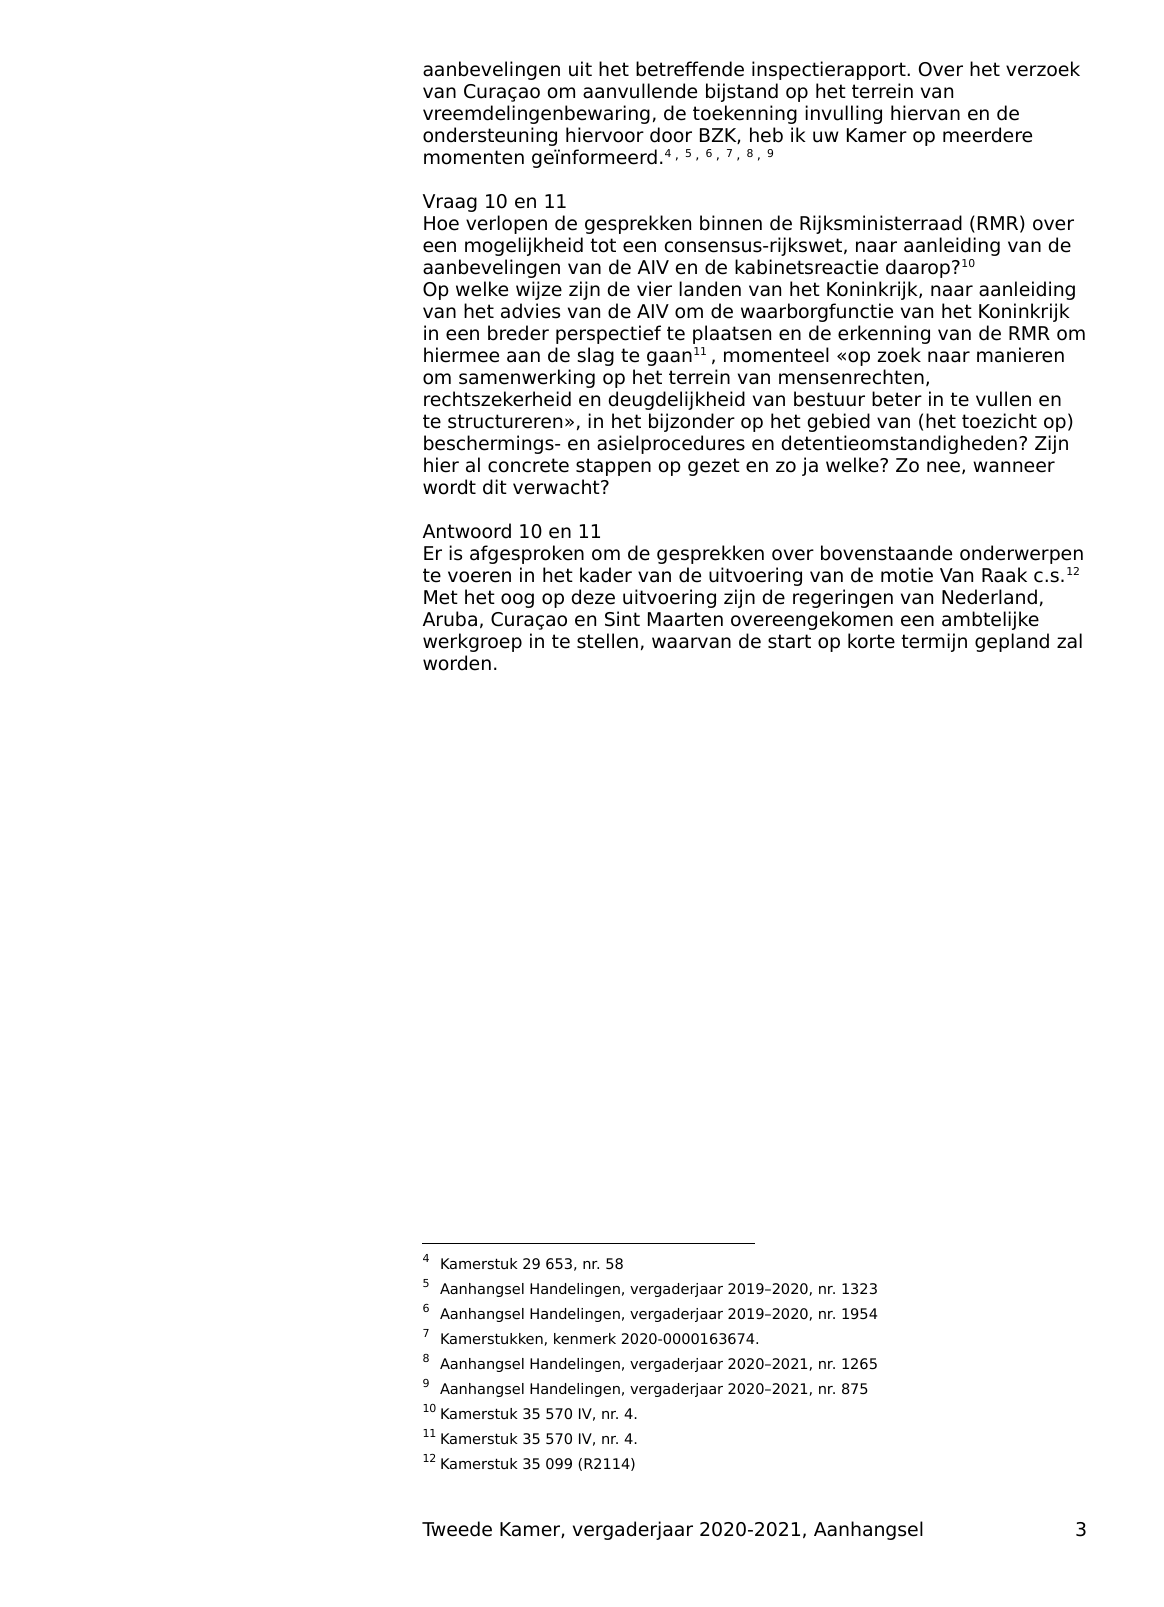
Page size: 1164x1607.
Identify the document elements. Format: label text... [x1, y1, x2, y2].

text Aanhangsel Handelingen, vergaderjaar 2020–2021, nr. 1265 [422, 1352, 1087, 1374]
text Aanhangsel Handelingen, vergaderjaar 2019–2020, nr. 1954 [422, 1302, 1087, 1324]
text aanbevelingen uit het betreffende inspectierapport. Over het verzoek van Curaçao om aanvullende bijstand op het terrein van vreemdelingenbewaring, de toekenning invulling hiervan en de ondersteuning hiervoor door BZK, heb ik uw Kamer op meerdere momenten geïnformeerd., , , , , [422, 59, 1087, 169]
text Op welke wijze zijn de vier landen van het Koninkrijk, naar aanleiding van het advies van de AIV om de waarborgfunctie van het Koninkrijk in een breder perspectief te plaatsen en de erkenning van de RMR om hiermee aan de slag te gaan, momenteel «op zoek naar manieren om samenwerking op het terrein van mensenrechten, rechtszekerheid en deugdelijkheid van bestuur beter in te vullen en te structureren», in het bijzonder op het gebied van (het toezicht op) beschermings- en asielprocedures en detentieomstandigheden? Zijn hier al concrete stappen op gezet en zo ja welke? Zo nee, wanneer wordt dit verwacht? [422, 279, 1087, 499]
text Antwoord 10 en 11 [422, 521, 1087, 543]
text Aanhangsel Handelingen, vergaderjaar 2019–2020, nr. 1323 [422, 1277, 1087, 1299]
text Aanhangsel Handelingen, vergaderjaar 2020–2021, nr. 875 [422, 1377, 1087, 1399]
text Er is afgesproken om de gesprekken over bovenstaande onderwerpen te voeren in het kader van de uitvoering van de motie Van Raak c.s. Met het oog op deze uitvoering zijn de regeringen van Nederland, Aruba, Curaçao en Sint Maarten overeengekomen een ambtelijke werkgroep in te stellen, waarvan de start op korte termijn gepland zal worden. [422, 543, 1087, 675]
text Hoe verlopen de gesprekken binnen de Rijksministerraad (RMR) over een mogelijkheid tot een consensus-rijkswet, naar aanleiding van de aanbevelingen van de AIV en de kabinetsreactie daarop? [422, 213, 1087, 279]
text Kamerstuk 35 099 (R2114) [422, 1452, 1087, 1474]
text Kamerstuk 29 653, nr. 58 [422, 1252, 1087, 1274]
text Vraag 10 en 11 [422, 191, 1087, 213]
text Kamerstuk 35 570 IV, nr. 4. [422, 1427, 1087, 1449]
text Kamerstuk 35 570 IV, nr. 4. [422, 1402, 1087, 1424]
text Kamerstukken, kenmerk 2020-0000163674. [422, 1327, 1087, 1349]
